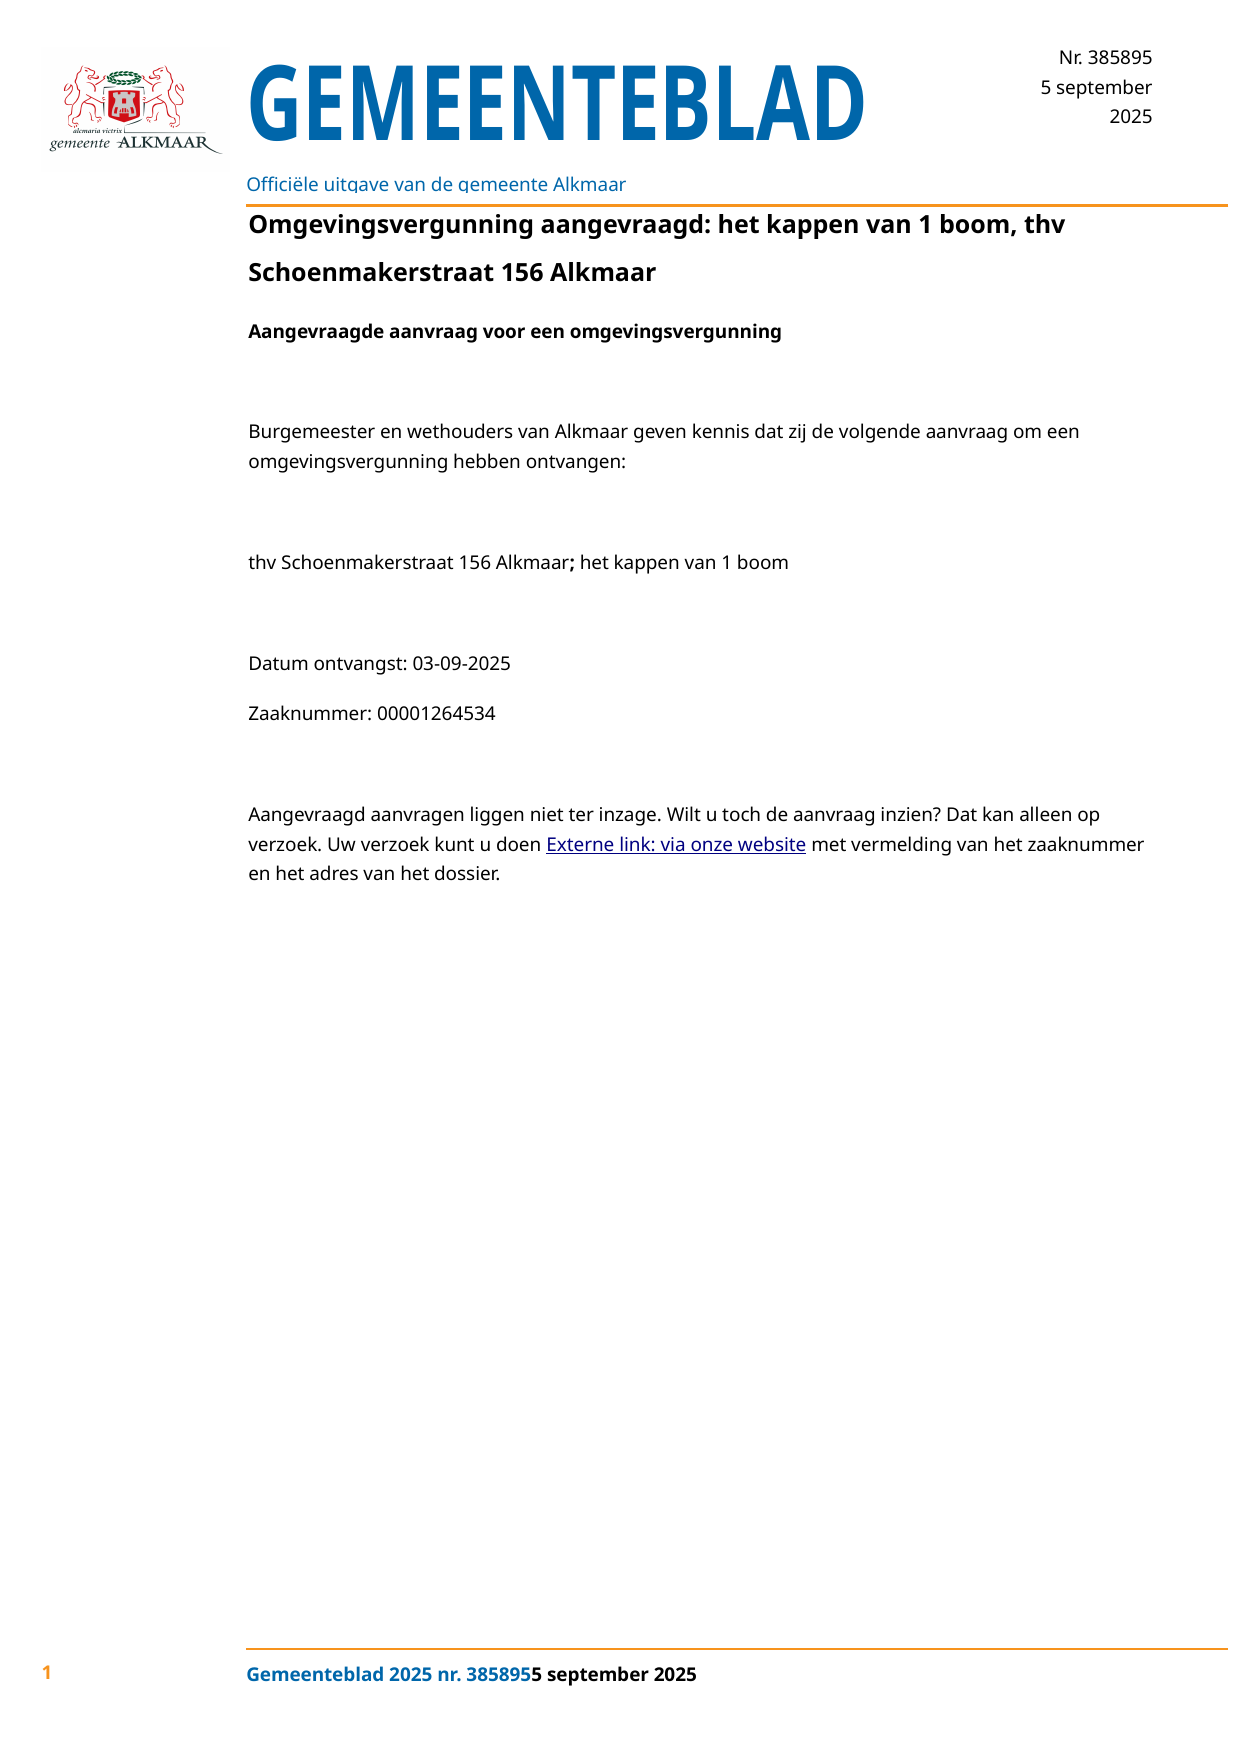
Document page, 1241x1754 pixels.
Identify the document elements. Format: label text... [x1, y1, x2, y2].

text Aangevraagde aanvraag voor een omgevingsvergunning [248, 318, 1152, 344]
text Burgemeester en wethouders van Alkmaar geven kennis dat zij de volgende aanvraag om een omgevingsvergunning hebben ontvangen: [248, 419, 1152, 474]
text Aangevraagd aanvragen liggen niet ter inzage. Wilt u toch de aanvraag inzien? Dat kan alleen op verzoek. Uw verzoek kunt u doen Externe link: via onze website met vermelding van het zaaknummer en het adres van het dossier. [248, 801, 1152, 886]
picture [41, 47, 231, 172]
text thv Schoenmakerstraat 156 Alkmaar; het kappen van 1 boom [248, 549, 1152, 575]
text Omgevingsvergunning aangevraagd: het kappen van 1 boom, thv Schoenmakerstraat 156 Alkmaar [248, 207, 1152, 288]
text Zaaknummer: 00001264534 [248, 700, 1152, 726]
text Datum ontvangst: 03-09-2025 [248, 650, 1152, 676]
